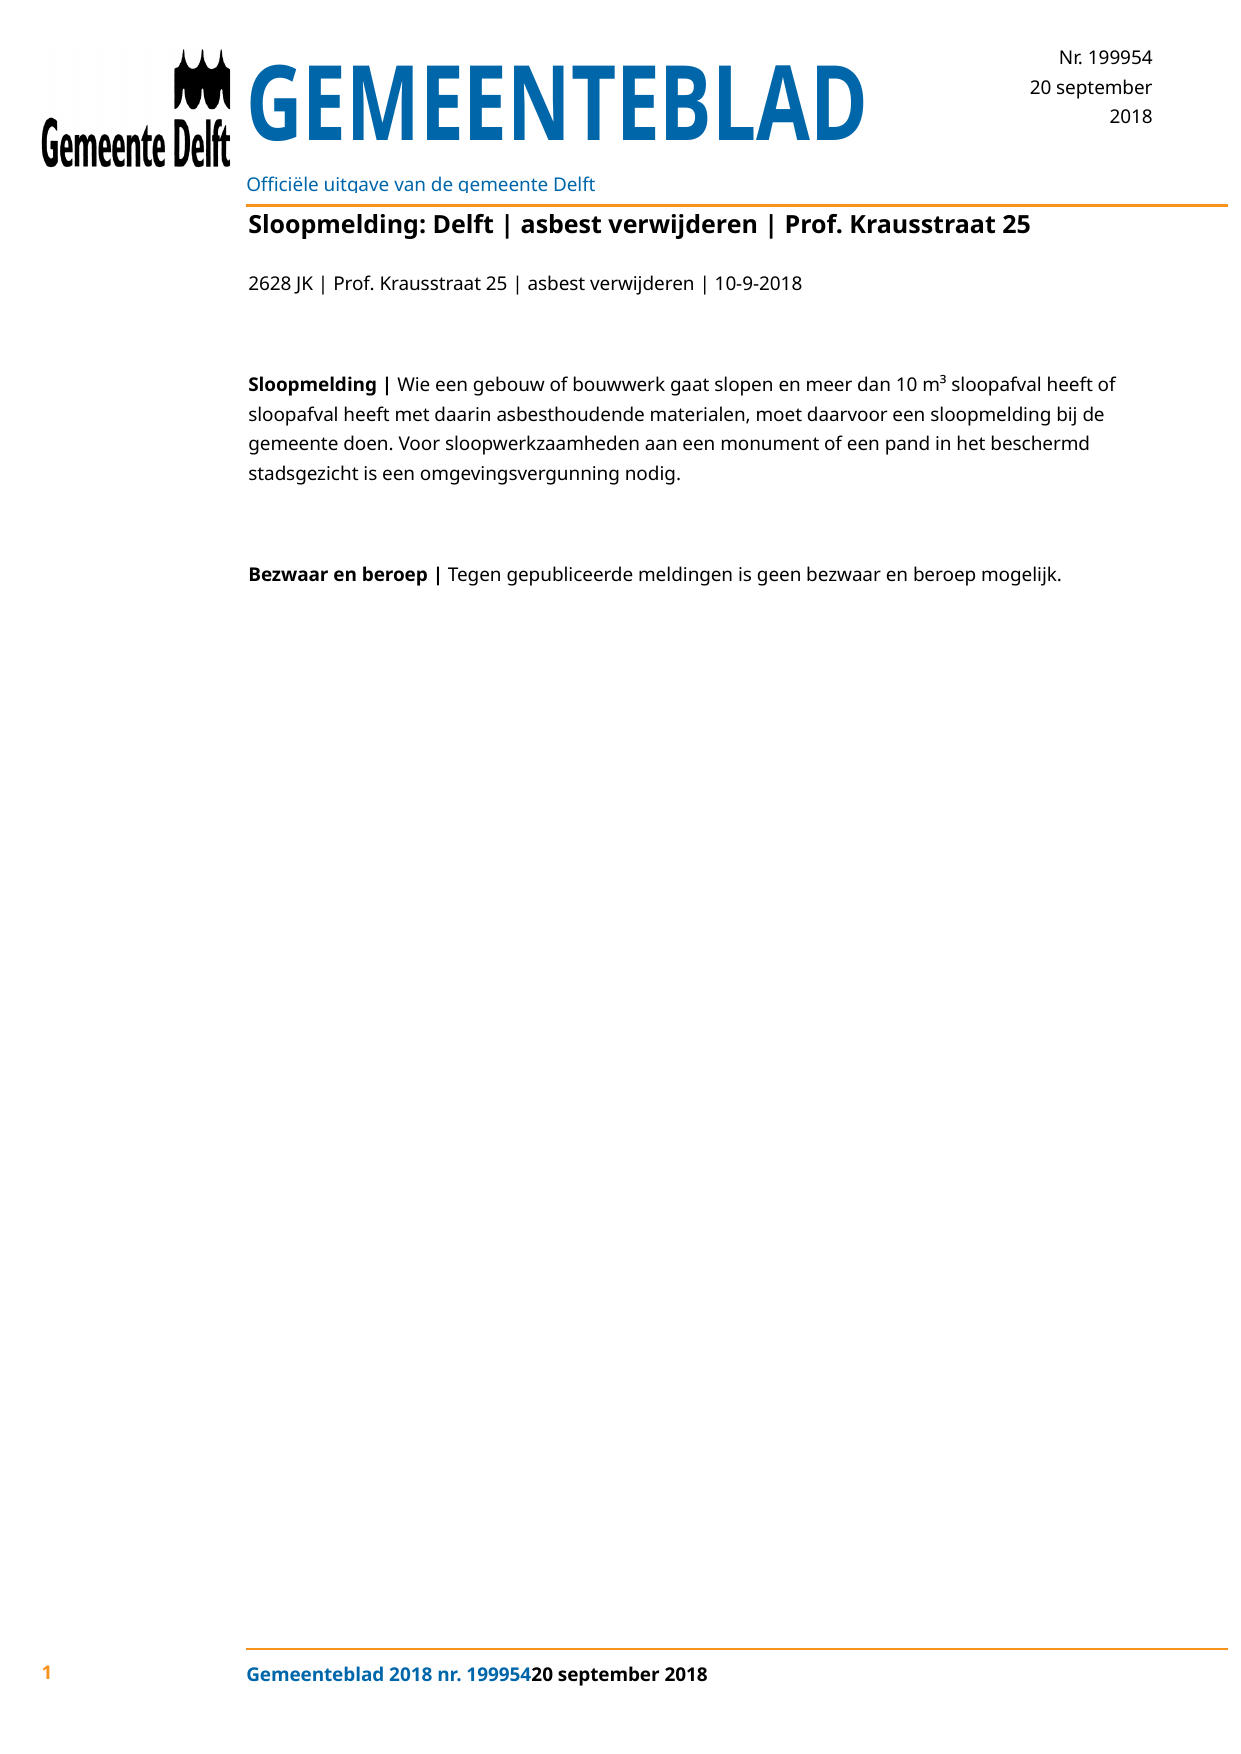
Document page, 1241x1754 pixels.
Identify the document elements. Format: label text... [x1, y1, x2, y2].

text Sloopmelding | Wie een gebouw of bouwwerk gaat slopen en meer dan 10 m³ sloopafval heeft of sloopafval heeft met daarin asbesthoudende materialen, moet daarvoor een sloopmelding bij de gemeente doen. Voor sloopwerkzaamheden aan een monument of een pand in het beschermd stadsgezicht is een omgevingsvergunning nodig. [248, 371, 1152, 486]
text Bezwaar en beroep | Tegen gepubliceerde meldingen is geen bezwaar en beroep mogelijk. [248, 561, 1152, 586]
picture [41, 47, 231, 172]
text Sloopmelding: Delft | asbest verwijderen | Prof. Krausstraat 25 [248, 207, 1152, 241]
text 2628 JK | Prof. Krausstraat 25 | asbest verwijderen | 10-9-2018 [248, 270, 1152, 296]
